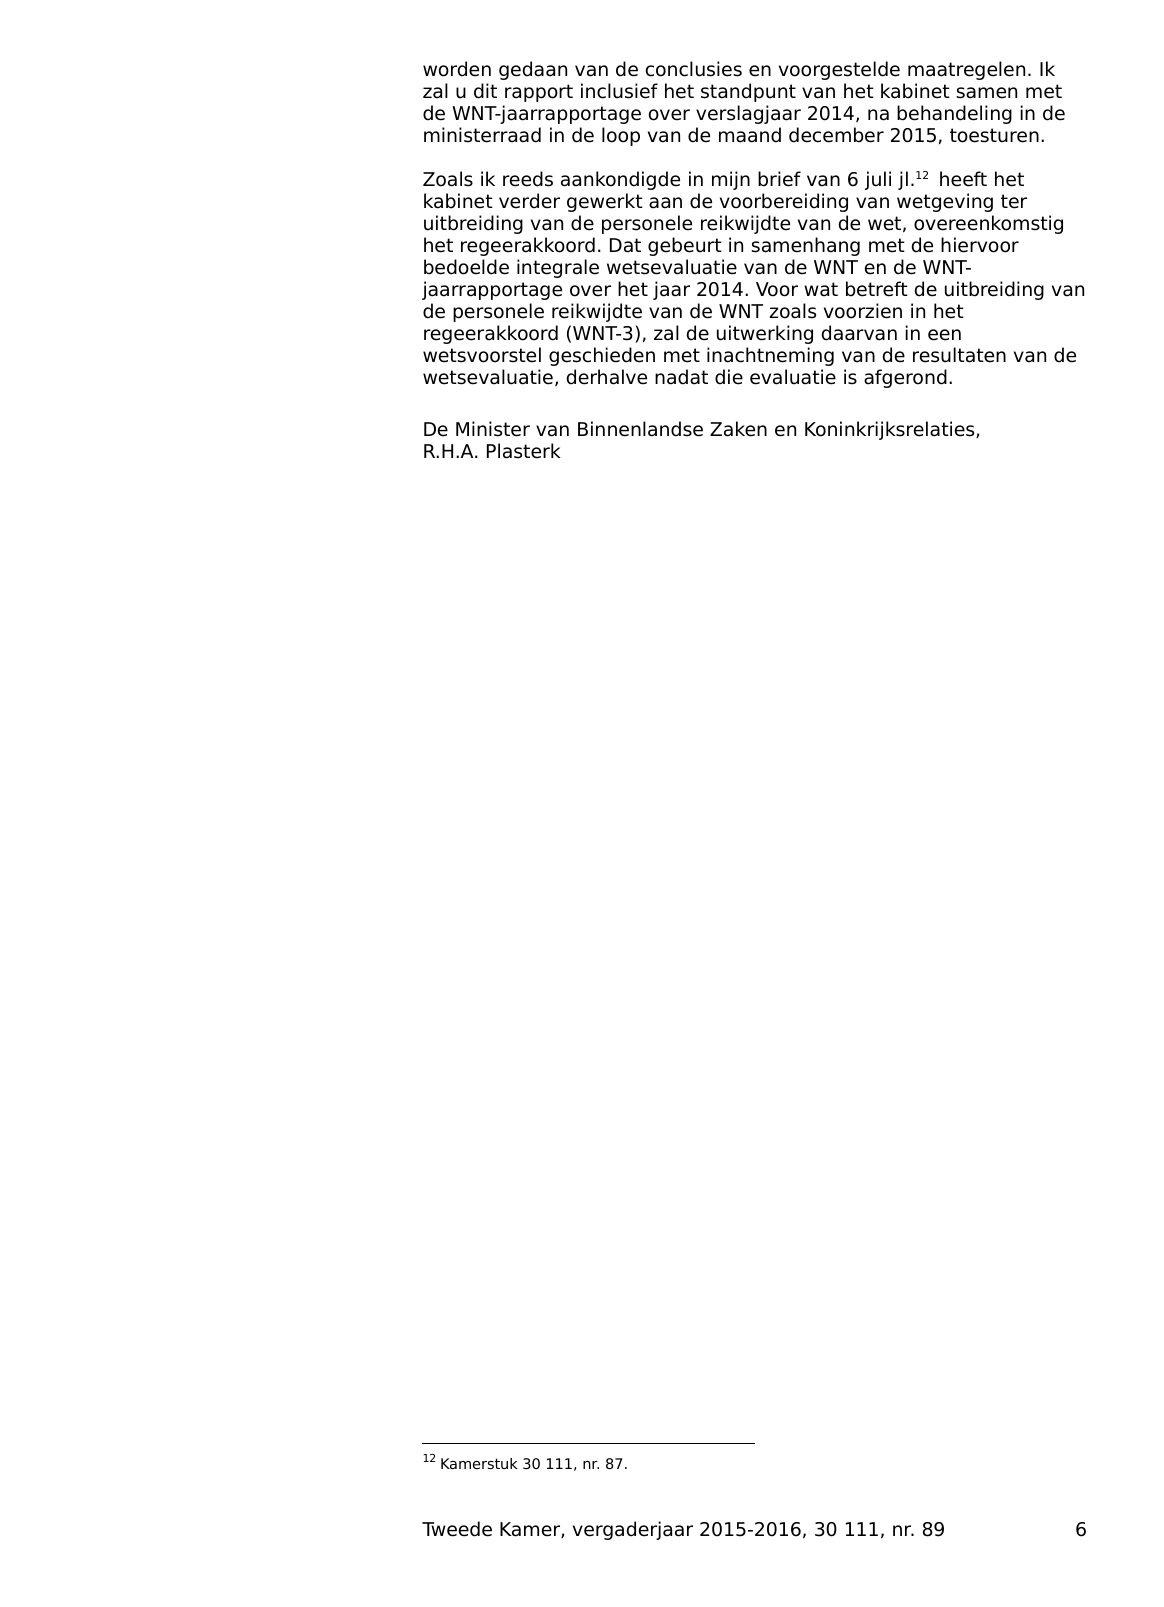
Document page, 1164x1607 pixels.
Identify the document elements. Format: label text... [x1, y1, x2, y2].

text Zoals ik reeds aankondigde in mijn brief van 6 juli jl. heeft het kabinet verder gewerkt aan de voorbereiding van wetgeving ter uitbreiding van de personele reikwijdte van de wet, overeenkomstig het regeerakkoord. Dat gebeurt in samenhang met de hiervoor bedoelde integrale wetsevaluatie van de WNT en de WNT-jaarrapportage over het jaar 2014. Voor wat betreft de uitbreiding van de personele reikwijdte van de WNT zoals voorzien in het regeerakkoord (WNT-3), zal de uitwerking daarvan in een wetsvoorstel geschieden met inachtneming van de resultaten van de wetsevaluatie, derhalve nadat die evaluatie is afgerond. [422, 169, 1087, 389]
text worden gedaan van de conclusies en voorgestelde maatregelen. Ik zal u dit rapport inclusief het standpunt van het kabinet samen met de WNT-jaarrapportage over verslagjaar 2014, na behandeling in de ministerraad in de loop van de maand december 2015, toesturen. [422, 59, 1087, 147]
text De Minister van Binnenlandse Zaken en Koninkrijksrelaties, R.H.A. Plasterk [422, 419, 1087, 463]
text Kamerstuk 30 111, nr. 87. [422, 1452, 1087, 1474]
